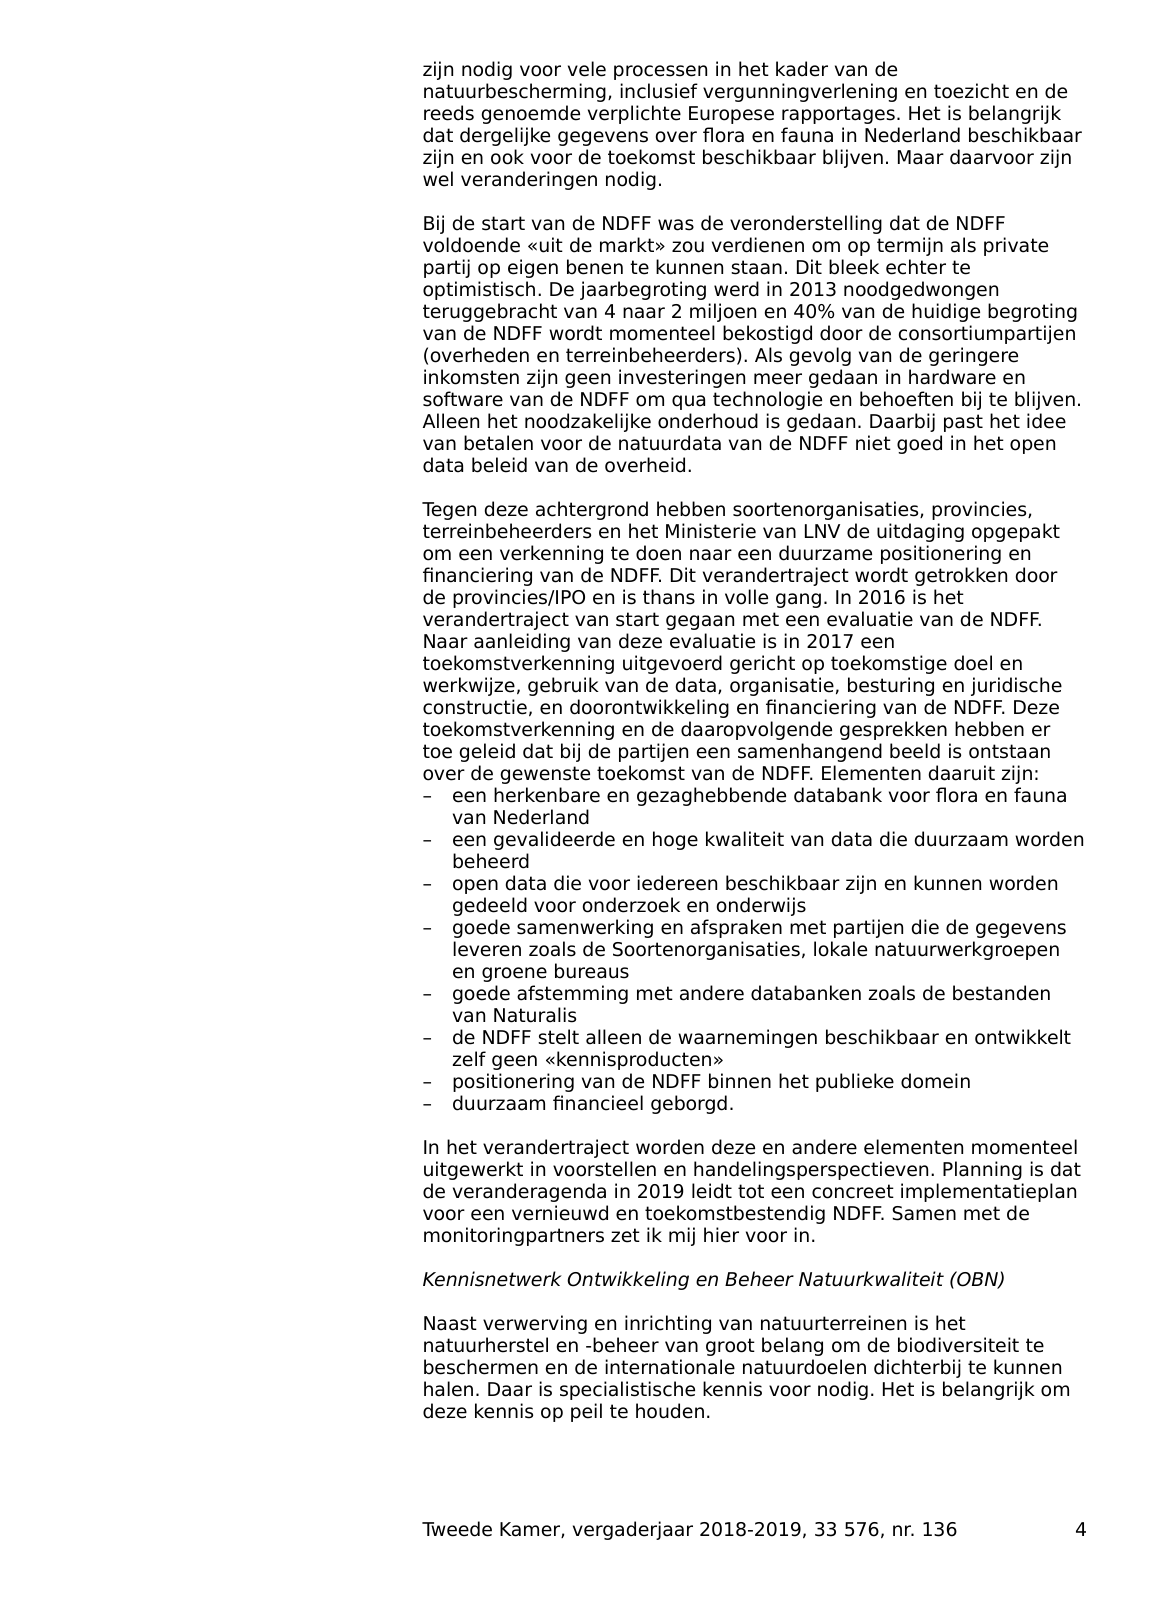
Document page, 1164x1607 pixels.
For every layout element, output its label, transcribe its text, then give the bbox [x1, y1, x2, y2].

text – open data die voor iedereen beschikbaar zijn en kunnen worden gedeeld voor onderzoek en onderwijs [422, 873, 1087, 917]
subtitle Kennisnetwerk Ontwikkeling en Beheer Natuurkwaliteit (OBN) [422, 1269, 1087, 1291]
text – de NDFF stelt alleen de waarnemingen beschikbaar en ontwikkelt zelf geen «kennisproducten» [422, 1027, 1087, 1071]
text – goede samenwerking en afspraken met partijen die de gegevens leveren zoals de Soortenorganisaties, lokale natuurwerkgroepen en groene bureaus [422, 917, 1087, 983]
text In het verandertraject worden deze en andere elementen momenteel uitgewerkt in voorstellen en handelingsperspectieven. Planning is dat de veranderagenda in 2019 leidt tot een concreet implementatieplan voor een vernieuwd en toekomstbestendig NDFF. Samen met de monitoringpartners zet ik mij hier voor in. [422, 1137, 1087, 1247]
text – positionering van de NDFF binnen het publieke domein [422, 1071, 1087, 1092]
text zijn nodig voor vele processen in het kader van de natuurbescherming, inclusief vergunningverlening en toezicht en de reeds genoemde verplichte Europese rapportages. Het is belangrijk dat dergelijke gegevens over flora en fauna in Nederland beschikbaar zijn en ook voor de toekomst beschikbaar blijven. Maar daarvoor zijn wel veranderingen nodig. [422, 59, 1087, 191]
text – duurzaam financieel geborgd. [422, 1092, 1087, 1114]
text Naast verwerving en inrichting van natuurterreinen is het natuurherstel en -beheer van groot belang om de biodiversiteit te beschermen en de internationale natuurdoelen dichterbij te kunnen halen. Daar is specialistische kennis voor nodig. Het is belangrijk om deze kennis op peil te houden. [422, 1313, 1087, 1423]
text – goede afstemming met andere databanken zoals de bestanden van Naturalis [422, 983, 1087, 1027]
text – een gevalideerde en hoge kwaliteit van data die duurzaam worden beheerd [422, 829, 1087, 873]
text Bij de start van de NDFF was de veronderstelling dat de NDFF voldoende «uit de markt» zou verdienen om op termijn als private partij op eigen benen te kunnen staan. Dit bleek echter te optimistisch. De jaarbegroting werd in 2013 noodgedwongen teruggebracht van 4 naar 2 miljoen en 40% van de huidige begroting van de NDFF wordt momenteel bekostigd door de consortiumpartijen (overheden en terreinbeheerders). Als gevolg van de geringere inkomsten zijn geen investeringen meer gedaan in hardware en software van de NDFF om qua technologie en behoeften bij te blijven. Alleen het noodzakelijke onderhoud is gedaan. Daarbij past het idee van betalen voor de natuurdata van de NDFF niet goed in het open data beleid van de overheid. [422, 213, 1087, 477]
text – een herkenbare en gezaghebbende databank voor flora en fauna van Nederland [422, 785, 1087, 829]
text Tegen deze achtergrond hebben soortenorganisaties, provincies, terreinbeheerders en het Ministerie van LNV de uitdaging opgepakt om een verkenning te doen naar een duurzame positionering en financiering van de NDFF. Dit verandertraject wordt getrokken door de provincies/IPO en is thans in volle gang. In 2016 is het verandertraject van start gegaan met een evaluatie van de NDFF. Naar aanleiding van deze evaluatie is in 2017 een toekomstverkenning uitgevoerd gericht op toekomstige doel en werkwijze, gebruik van de data, organisatie, besturing en juridische constructie, en doorontwikkeling en financiering van de NDFF. Deze toekomstverkenning en de daaropvolgende gesprekken hebben er toe geleid dat bij de partijen een samenhangend beeld is ontstaan over de gewenste toekomst van de NDFF. Elementen daaruit zijn: [422, 499, 1087, 785]
